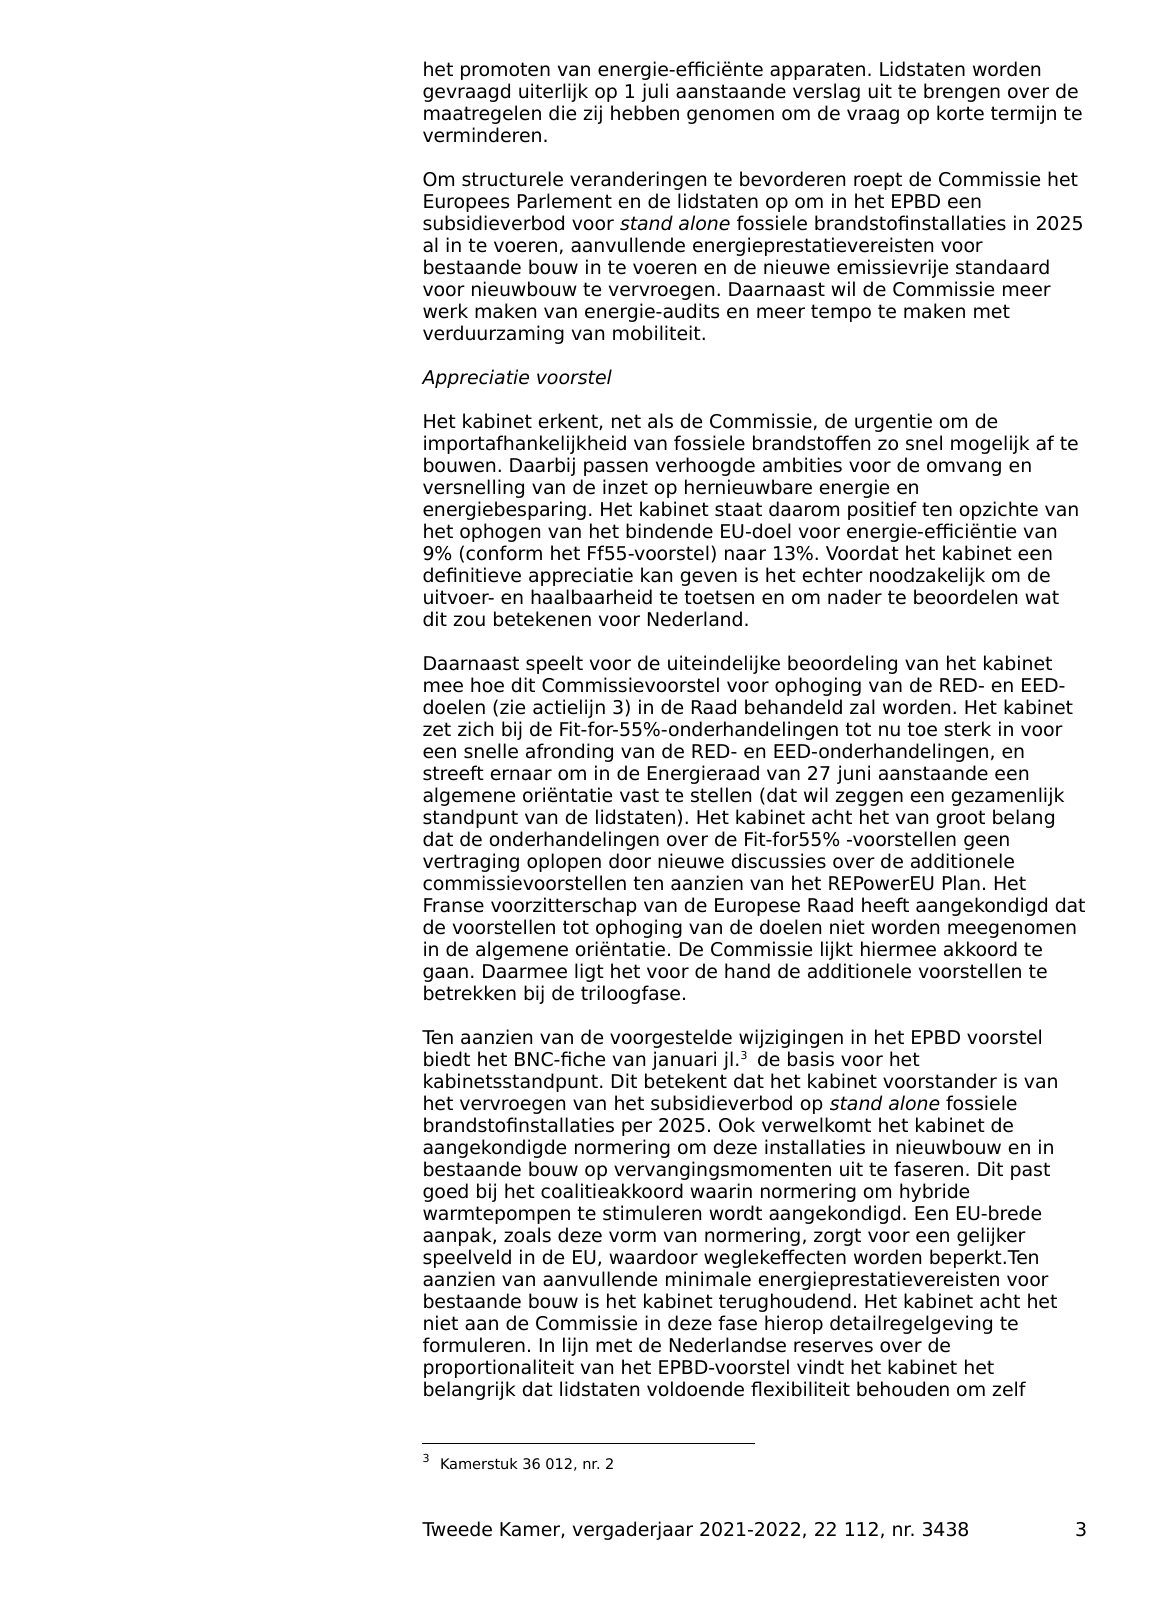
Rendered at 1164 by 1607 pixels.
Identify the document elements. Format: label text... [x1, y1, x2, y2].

text Het kabinet erkent, net als de Commissie, de urgentie om de importafhankelijkheid van fossiele brandstoffen zo snel mogelijk af te bouwen. Daarbij passen verhoogde ambities voor de omvang en versnelling van de inzet op hernieuwbare energie en energiebesparing. Het kabinet staat daarom positief ten opzichte van het ophogen van het bindende EU-doel voor energie-efficiëntie van 9% (conform het Ff55-voorstel) naar 13%. Voordat het kabinet een definitieve appreciatie kan geven is het echter noodzakelijk om de uitvoer- en haalbaarheid te toetsen en om nader te beoordelen wat dit zou betekenen voor Nederland. [422, 411, 1087, 631]
text Ten aanzien van de voorgestelde wijzigingen in het EPBD voorstel biedt het BNC-fiche van januari jl. de basis voor het kabinetsstandpunt. Dit betekent dat het kabinet voorstander is van het vervroegen van het subsidieverbod op stand alone fossiele brandstofinstallaties per 2025. Ook verwelkomt het kabinet de aangekondigde normering om deze installaties in nieuwbouw en in bestaande bouw op vervangingsmomenten uit te faseren. Dit past goed bij het coalitieakkoord waarin normering om hybride warmtepompen te stimuleren wordt aangekondigd. Een EU-brede aanpak, zoals deze vorm van normering, zorgt voor een gelijker speelveld in de EU, waardoor weglekeffecten worden beperkt.Ten aanzien van aanvullende minimale energieprestatievereisten voor bestaande bouw is het kabinet terughoudend. Het kabinet acht het niet aan de Commissie in deze fase hierop detailregelgeving te formuleren. In lijn met de Nederlandse reserves over de proportionaliteit van het EPBD-voorstel vindt het kabinet het belangrijk dat lidstaten voldoende flexibiliteit behouden om zelf [422, 1027, 1087, 1401]
text Om structurele veranderingen te bevorderen roept de Commissie het Europees Parlement en de lidstaten op om in het EPBD een subsidieverbod voor stand alone fossiele brandstofinstallaties in 2025 al in te voeren, aanvullende energieprestatievereisten voor bestaande bouw in te voeren en de nieuwe emissievrije standaard voor nieuwbouw te vervroegen. Daarnaast wil de Commissie meer werk maken van energie-audits en meer tempo te maken met verduurzaming van mobiliteit. [422, 169, 1087, 345]
subtitle Appreciatie voorstel [422, 367, 1087, 389]
text Daarnaast speelt voor de uiteindelijke beoordeling van het kabinet mee hoe dit Commissievoorstel voor ophoging van de RED- en EED-doelen (zie actielijn 3) in de Raad behandeld zal worden. Het kabinet zet zich bij de Fit-for-55%-onderhandelingen tot nu toe sterk in voor een snelle afronding van de RED- en EED-onderhandelingen, en streeft ernaar om in de Energieraad van 27 juni aanstaande een algemene oriëntatie vast te stellen (dat wil zeggen een gezamenlijk standpunt van de lidstaten). Het kabinet acht het van groot belang dat de onderhandelingen over de Fit-for55% -voorstellen geen vertraging oplopen door nieuwe discussies over de additionele commissievoorstellen ten aanzien van het REPowerEU Plan. Het Franse voorzitterschap van de Europese Raad heeft aangekondigd dat de voorstellen tot ophoging van de doelen niet worden meegenomen in de algemene oriëntatie. De Commissie lijkt hiermee akkoord te gaan. Daarmee ligt het voor de hand de additionele voorstellen te betrekken bij de triloogfase. [422, 653, 1087, 1005]
text het promoten van energie-efficiënte apparaten. Lidstaten worden gevraagd uiterlijk op 1 juli aanstaande verslag uit te brengen over de maatregelen die zij hebben genomen om de vraag op korte termijn te verminderen. [422, 59, 1087, 147]
text Kamerstuk 36 012, nr. 2 [422, 1452, 1087, 1474]
